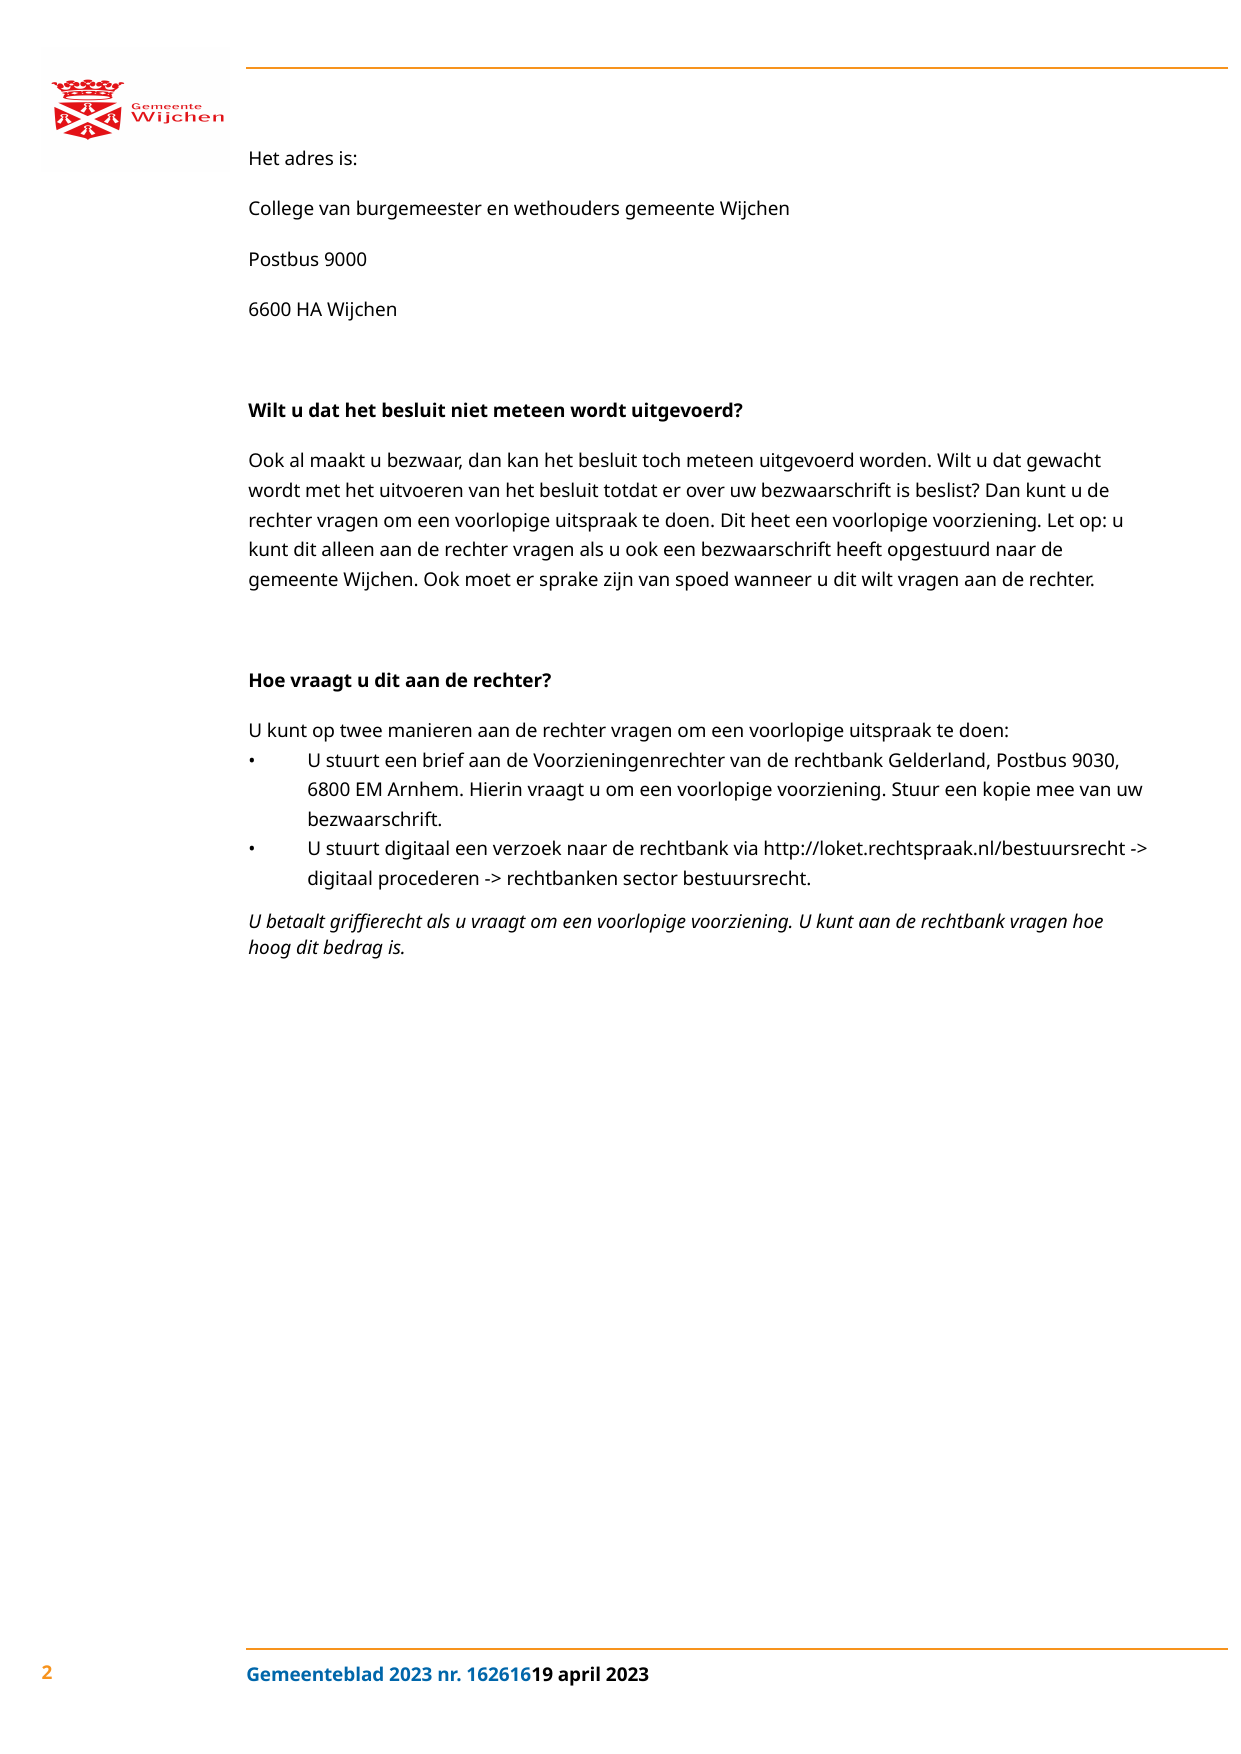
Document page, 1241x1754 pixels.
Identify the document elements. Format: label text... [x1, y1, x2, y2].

list U stuurt digitaal een verzoek naar de rechtbank via http://loket.rechtspraak.nl/bestuursrecht -> digitaal procederen -> rechtbanken sector bestuursrecht. [248, 836, 1152, 891]
text 6600 HA Wijchen [248, 296, 1152, 322]
text Postbus 9000 [248, 246, 1152, 272]
text Het adres is: [248, 145, 1152, 171]
text Wilt u dat het besluit niet meteen wordt uitgevoerd? [248, 397, 1152, 423]
text Hoe vraagt u dit aan de rechter? [248, 667, 1152, 693]
list U stuurt een brief aan de Voorzieningenrechter van de rechtbank Gelderland, Postbus 9030, 6800 EM Arnhem. Hierin vraagt u om een voorlopige voorziening. Stuur een kopie mee van uw bezwaarschrift. [248, 747, 1152, 832]
text U kunt op twee manieren aan de rechter vragen om een voorlopige uitspraak te doen: [248, 717, 1152, 743]
text College van burgemeester en wethouders gemeente Wijchen [248, 196, 1152, 221]
text U betaalt griffierecht als u vraagt om een voorlopige voorziening. U kunt aan de rechtbank vragen hoe hoog dit bedrag is. [248, 908, 1152, 960]
text Ook al maakt u bezwaar, dan kan het besluit toch meteen uitgevoerd worden. Wilt u dat gewacht wordt met het uitvoeren van het besluit totdat er over uw bezwaarschrift is beslist? Dan kunt u de rechter vragen om een voorlopige uitspraak te doen. Dit heet een voorlopige voorziening. Let op: u kunt dit alleen aan de rechter vragen als u ook een bezwaarschrift heeft opgestuurd naar de gemeente Wijchen. Ook moet er sprake zijn van spoed wanneer u dit wilt vragen aan de rechter. [248, 448, 1152, 592]
picture [41, 47, 231, 172]
